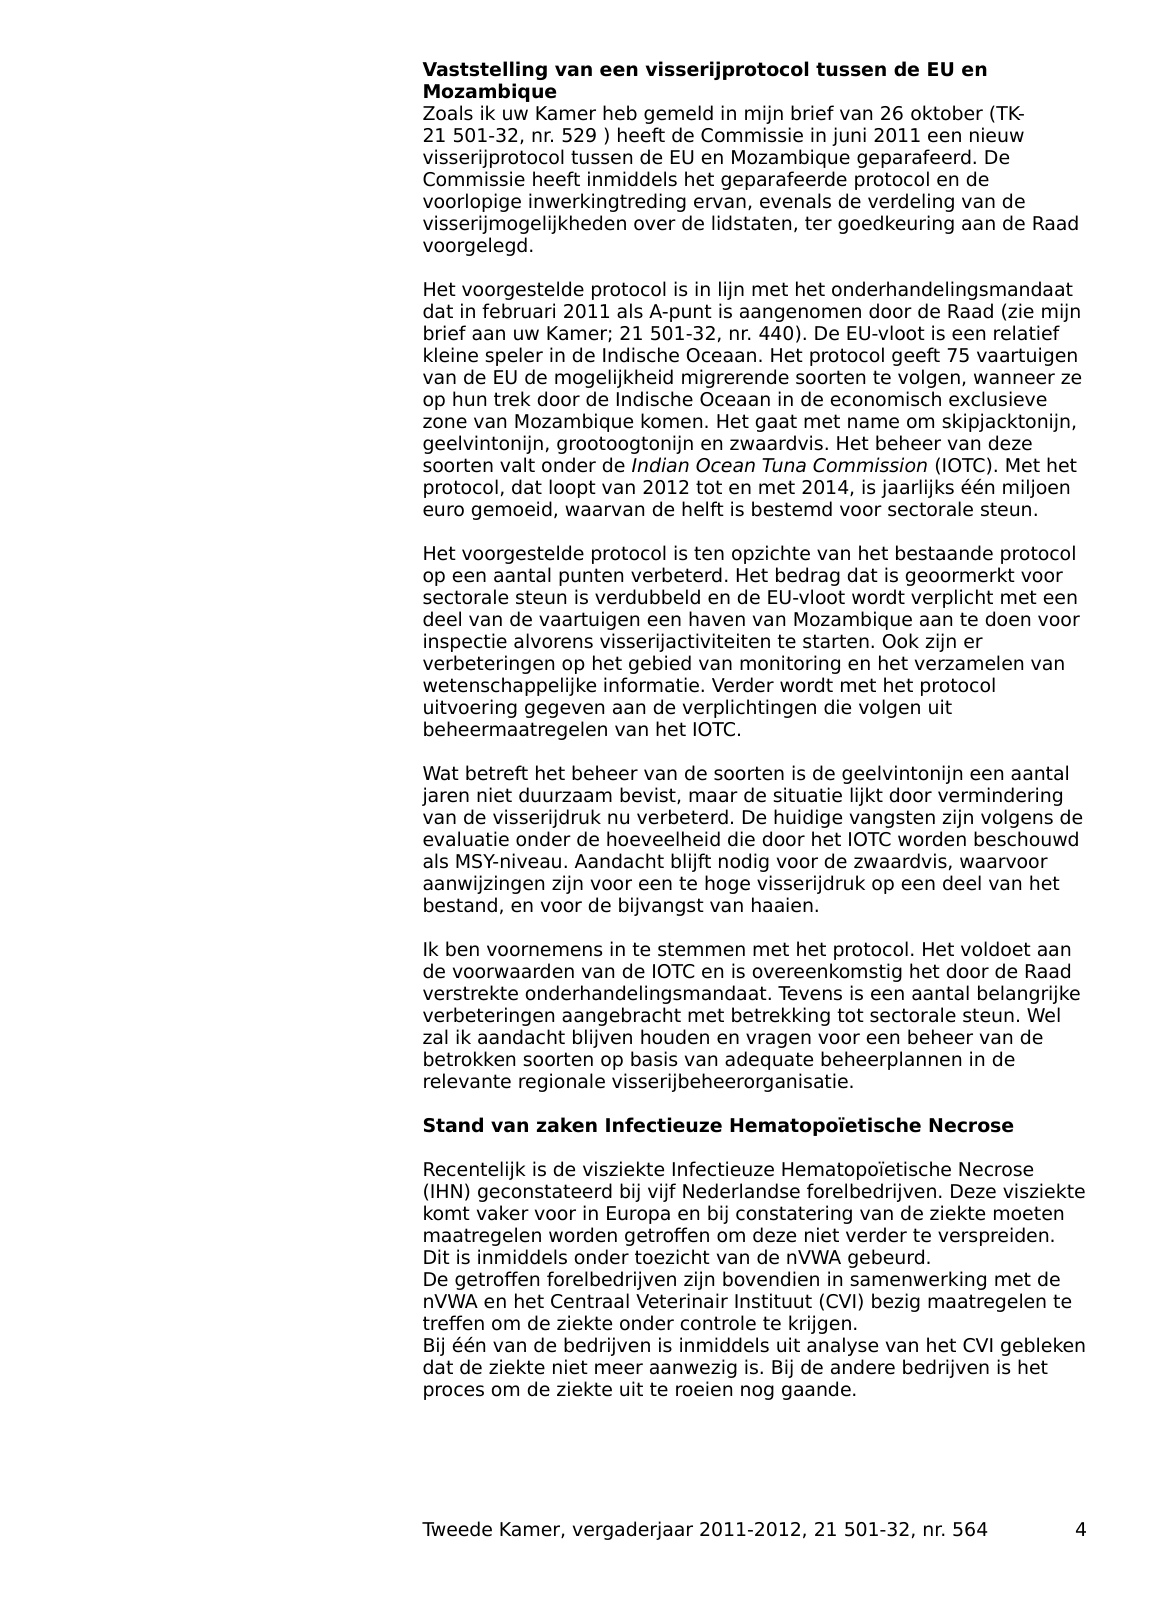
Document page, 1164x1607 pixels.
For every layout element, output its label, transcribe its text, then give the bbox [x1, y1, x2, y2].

text Het voorgestelde protocol is ten opzichte van het bestaande protocol op een aantal punten verbeterd. Het bedrag dat is geoormerkt voor sectorale steun is verdubbeld en de EU-vloot wordt verplicht met een deel van de vaartuigen een haven van Mozambique aan te doen voor inspectie alvorens visserijactiviteiten te starten. Ook zijn er verbeteringen op het gebied van monitoring en het verzamelen van wetenschappelijke informatie. Verder wordt met het protocol uitvoering gegeven aan de verplichtingen die volgen uit beheermaatregelen van het IOTC. [422, 543, 1087, 741]
text De getroffen forelbedrijven zijn bovendien in samenwerking met de nVWA en het Centraal Veterinair Instituut (CVI) bezig maatregelen te treffen om de ziekte onder controle te krijgen. [422, 1269, 1087, 1335]
text Ik ben voornemens in te stemmen met het protocol. Het voldoet aan de voorwaarden van de IOTC en is overeenkomstig het door de Raad verstrekte onderhandelingsmandaat. Tevens is een aantal belangrijke verbeteringen aangebracht met betrekking tot sectorale steun. Wel zal ik aandacht blijven houden en vragen voor een beheer van de betrokken soorten op basis van adequate beheerplannen in de relevante regionale visserijbeheerorganisatie. [422, 939, 1087, 1093]
text Wat betreft het beheer van de soorten is de geelvintonijn een aantal jaren niet duurzaam bevist, maar de situatie lijkt door vermindering van de visserijdruk nu verbeterd. De huidige vangsten zijn volgens de evaluatie onder de hoeveelheid die door het IOTC worden beschouwd als MSY-niveau. Aandacht blijft nodig voor de zwaardvis, waarvoor aanwijzingen zijn voor een te hoge visserijdruk op een deel van het bestand, en voor de bijvangst van haaien. [422, 763, 1087, 917]
text Zoals ik uw Kamer heb gemeld in mijn brief van 26 oktober (TK-21 501-32, nr. 529 ) heeft de Commissie in juni 2011 een nieuw visserijprotocol tussen de EU en Mozambique geparafeerd. De Commissie heeft inmiddels het geparafeerde protocol en de voorlopige inwerkingtreding ervan, evenals de verdeling van de visserijmogelijkheden over de lidstaten, ter goedkeuring aan de Raad voorgelegd. [422, 103, 1087, 257]
subtitle Stand van zaken Infectieuze Hematopoïetische Necrose [422, 1115, 1087, 1137]
subtitle Vaststelling van een visserijprotocol tussen de EU en Mozambique [422, 59, 1087, 103]
text Het voorgestelde protocol is in lijn met het onderhandelingsmandaat dat in februari 2011 als A-punt is aangenomen door de Raad (zie mijn brief aan uw Kamer; 21 501-32, nr. 440). De EU-vloot is een relatief kleine speler in de Indische Oceaan. Het protocol geeft 75 vaartuigen van de EU de mogelijkheid migrerende soorten te volgen, wanneer ze op hun trek door de Indische Oceaan in de economisch exclusieve zone van Mozambique komen. Het gaat met name om skipjacktonijn, geelvintonijn, grootoogtonijn en zwaardvis. Het beheer van deze soorten valt onder de Indian Ocean Tuna Commission (IOTC). Met het protocol, dat loopt van 2012 tot en met 2014, is jaarlijks één miljoen euro gemoeid, waarvan de helft is bestemd voor sectorale steun. [422, 279, 1087, 521]
text Recentelijk is de visziekte Infectieuze Hematopoïetische Necrose (IHN) geconstateerd bij vijf Nederlandse forelbedrijven. Deze visziekte komt vaker voor in Europa en bij constatering van de ziekte moeten maatregelen worden getroffen om deze niet verder te verspreiden. Dit is inmiddels onder toezicht van de nVWA gebeurd. [422, 1159, 1087, 1269]
text Bij één van de bedrijven is inmiddels uit analyse van het CVI gebleken dat de ziekte niet meer aanwezig is. Bij de andere bedrijven is het proces om de ziekte uit te roeien nog gaande. [422, 1335, 1087, 1401]
